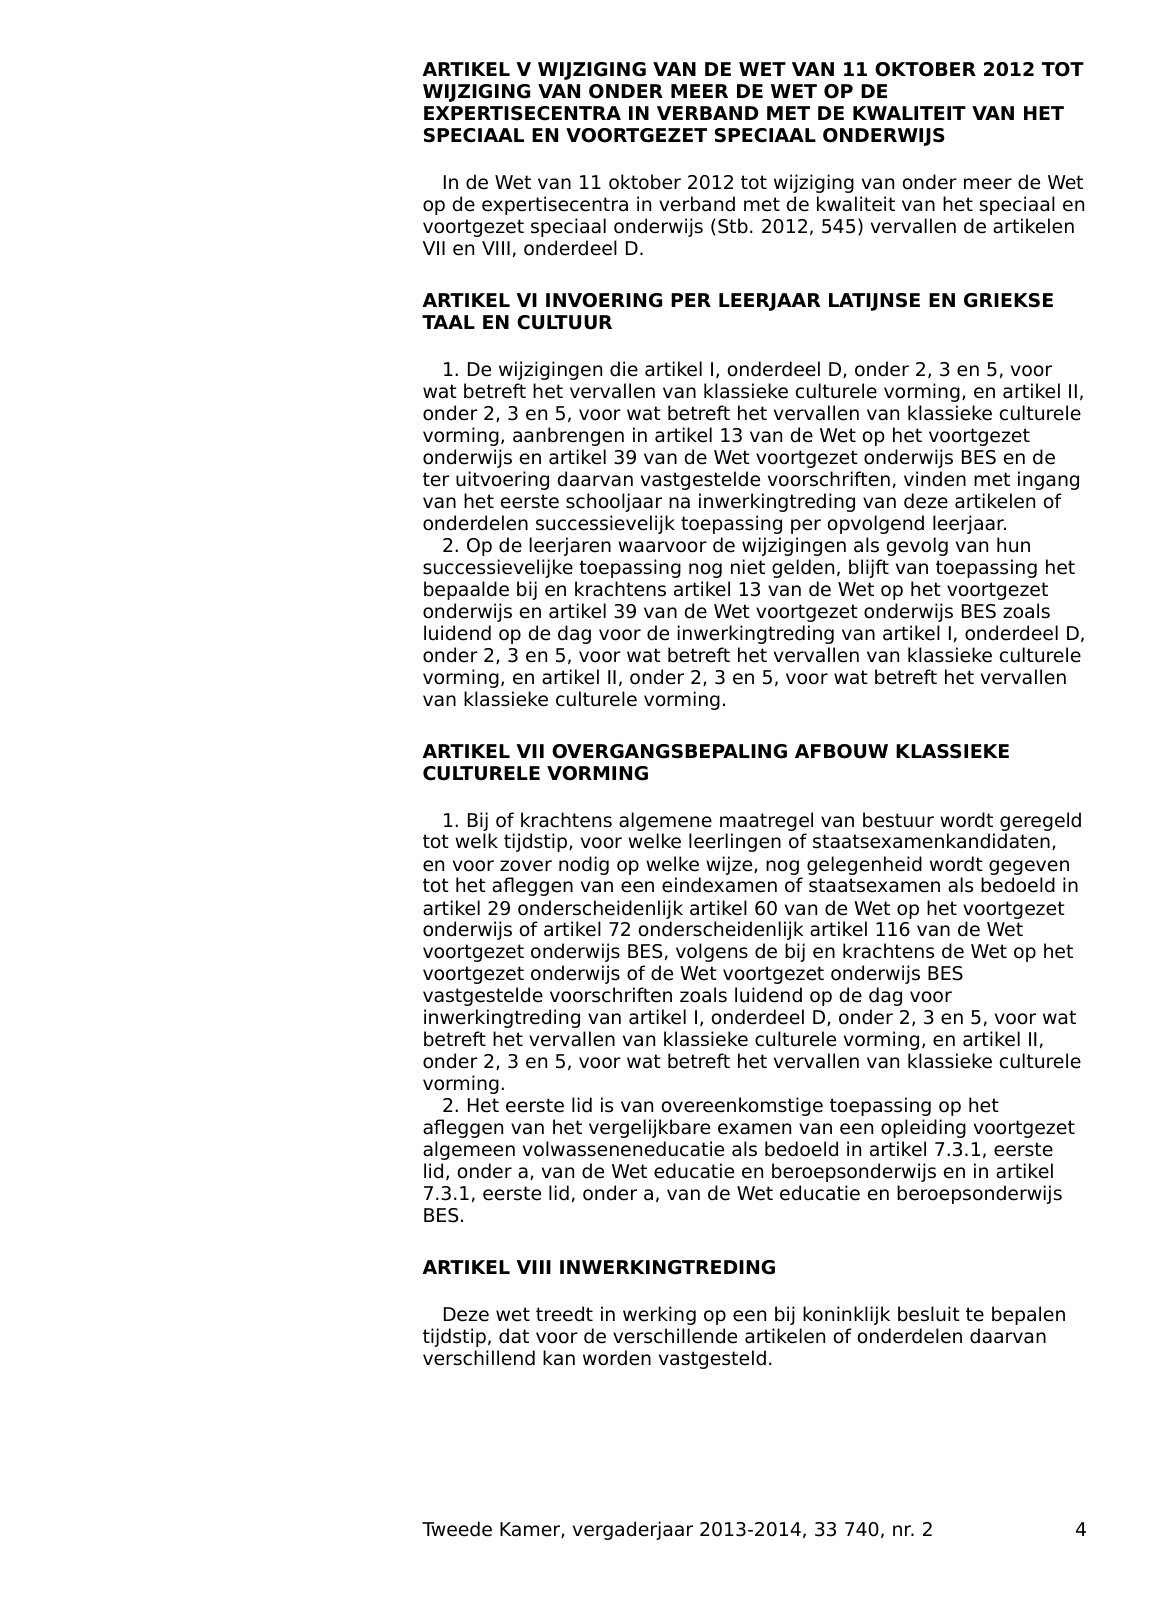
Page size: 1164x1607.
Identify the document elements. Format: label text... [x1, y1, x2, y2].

subtitle ARTIKEL VII OVERGANGSBEPALING AFBOUW KLASSIEKE CULTURELE VORMING [422, 741, 1087, 784]
subtitle ARTIKEL VI INVOERING PER LEERJAAR LATIJNSE EN GRIEKSE TAAL EN CULTUUR [422, 290, 1087, 334]
subtitle ARTIKEL V WIJZIGING VAN DE WET VAN 11 OKTOBER 2012 TOT WIJZIGING VAN ONDER MEER DE WET OP DE EXPERTISECENTRA IN VERBAND MET DE KWALITEIT VAN HET SPECIAAL EN VOORTGEZET SPECIAAL ONDERWIJS [422, 59, 1087, 147]
text 2. Op de leerjaren waarvoor de wijzigingen als gevolg van hun successievelijke toepassing nog niet gelden, blijft van toepassing het bepaalde bij en krachtens artikel 13 van de Wet op het voortgezet onderwijs en artikel 39 van de Wet voortgezet onderwijs BES zoals luidend op de dag voor de inwerkingtreding van artikel I, onderdeel D, onder 2, 3 en 5, voor wat betreft het vervallen van klassieke culturele vorming, en artikel II, onder 2, 3 en 5, voor wat betreft het vervallen van klassieke culturele vorming. [422, 535, 1087, 711]
subtitle ARTIKEL VIII INWERKINGTREDING [422, 1257, 1087, 1279]
text 2. Het eerste lid is van overeenkomstige toepassing op het afleggen van het vergelijkbare examen van een opleiding voortgezet algemeen volwasseneneducatie als bedoeld in artikel 7.3.1, eerste lid, onder a, van de Wet educatie en beroepsonderwijs en in artikel 7.3.1, eerste lid, onder a, van de Wet educatie en beroepsonderwijs BES. [422, 1095, 1087, 1227]
text 1. De wijzigingen die artikel I, onderdeel D, onder 2, 3 en 5, voor wat betreft het vervallen van klassieke culturele vorming, en artikel II, onder 2, 3 en 5, voor wat betreft het vervallen van klassieke culturele vorming, aanbrengen in artikel 13 van de Wet op het voortgezet onderwijs en artikel 39 van de Wet voortgezet onderwijs BES en de ter uitvoering daarvan vastgestelde voorschriften, vinden met ingang van het eerste schooljaar na inwerkingtreding van deze artikelen of onderdelen successievelijk toepassing per opvolgend leerjaar. [422, 359, 1087, 535]
text 1. Bij of krachtens algemene maatregel van bestuur wordt geregeld tot welk tijdstip, voor welke leerlingen of staatsexamenkandidaten, en voor zover nodig op welke wijze, nog gelegenheid wordt gegeven tot het afleggen van een eindexamen of staatsexamen als bedoeld in artikel 29 onderscheidenlijk artikel 60 van de Wet op het voortgezet onderwijs of artikel 72 onderscheidenlijk artikel 116 van de Wet voortgezet onderwijs BES, volgens de bij en krachtens de Wet op het voortgezet onderwijs of de Wet voortgezet onderwijs BES vastgestelde voorschriften zoals luidend op de dag voor inwerkingtreding van artikel I, onderdeel D, onder 2, 3 en 5, voor wat betreft het vervallen van klassieke culturele vorming, en artikel II, onder 2, 3 en 5, voor wat betreft het vervallen van klassieke culturele vorming. [422, 809, 1087, 1095]
text In de Wet van 11 oktober 2012 tot wijziging van onder meer de Wet op de expertisecentra in verband met de kwaliteit van het speciaal en voortgezet speciaal onderwijs (Stb. 2012, 545) vervallen de artikelen VII en VIII, onderdeel D. [422, 172, 1087, 260]
text Deze wet treedt in werking op een bij koninklijk besluit te bepalen tijdstip, dat voor de verschillende artikelen of onderdelen daarvan verschillend kan worden vastgesteld. [422, 1304, 1087, 1370]
